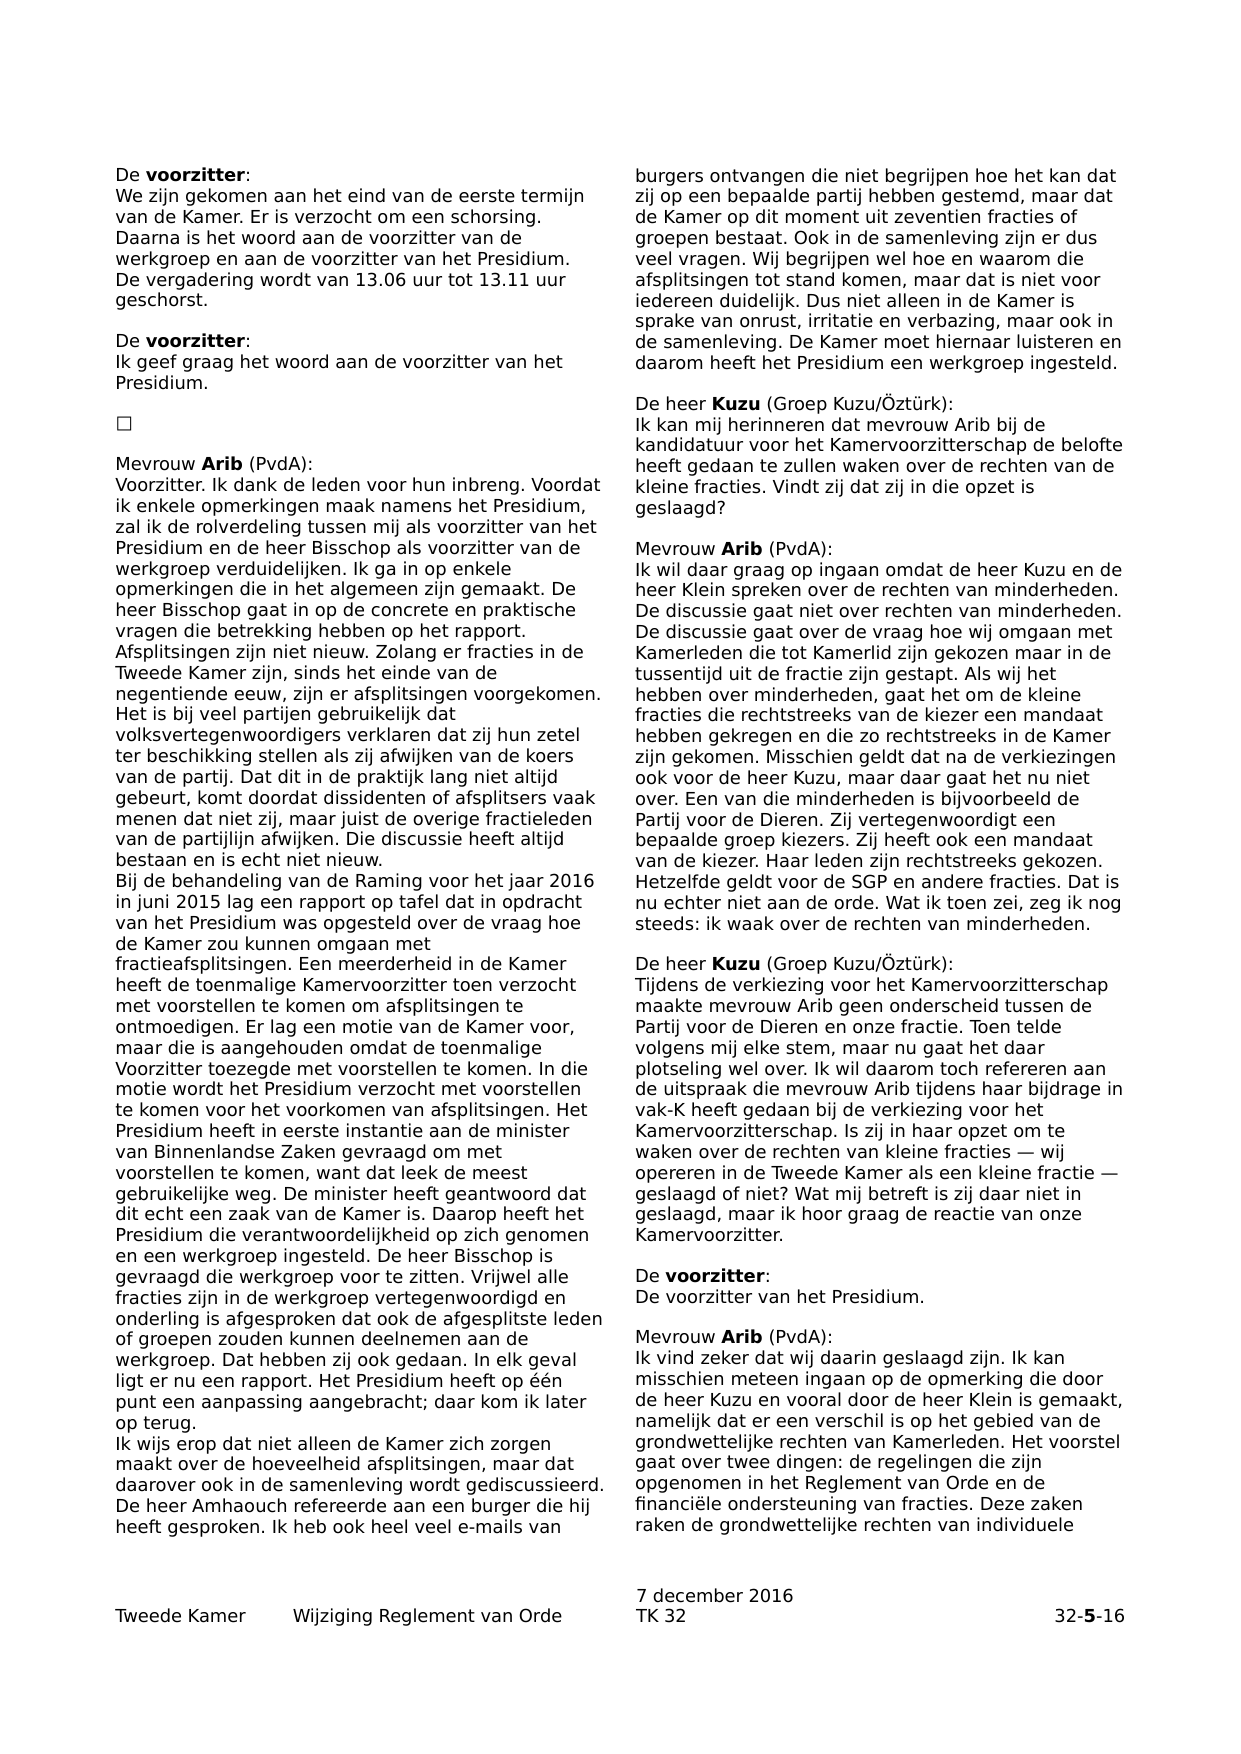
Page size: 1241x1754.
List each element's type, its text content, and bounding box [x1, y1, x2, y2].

text Mevrouw Arib (PvdA): [635, 538, 1125, 559]
text Ik vind zeker dat wij daarin geslaagd zijn. Ik kan misschien meteen ingaan op de opmerking die door de heer Kuzu en vooral door de heer Klein is gemaakt, namelijk dat er een verschil is op het gebied van de grondwettelijke rechten van Kamerleden. Het voorstel gaat over twee dingen: de regelingen die zijn opgenomen in het Reglement van Orde en de financiële ondersteuning van fracties. Deze zaken raken de grondwettelijke rechten van individuele [635, 1348, 1125, 1536]
text Tijdens de verkiezing voor het Kamervoorzitterschap maakte mevrouw Arib geen onderscheid tussen de Partij voor de Dieren en onze fractie. Toen telde volgens mij elke stem, maar nu gaat het daar plotseling wel over. Ik wil daarom toch refereren aan de uitspraak die mevrouw Arib tijdens haar bijdrage in vak-K heeft gedaan bij de verkiezing voor het Kamervoorzitterschap. Is zij in haar opzet om te waken over de rechten van kleine fracties — wij opereren in de Tweede Kamer als een kleine fractie — geslaagd of niet? Wat mij betreft is zij daar niet in geslaagd, maar ik hoor graag de reactie van onze Kamervoorzitter. [635, 975, 1125, 1246]
text burgers ontvangen die niet begrijpen hoe het kan dat zij op een bepaalde partij hebben gestemd, maar dat de Kamer op dit moment uit zeventien fracties of groepen bestaat. Ook in de samenleving zijn er dus veel vragen. Wij begrijpen wel hoe en waarom die afsplitsingen tot stand komen, maar dat is niet voor iedereen duidelijk. Dus niet alleen in de Kamer is sprake van onrust, irritatie en verbazing, maar ook in de samenleving. De Kamer moet hiernaar luisteren en daarom heeft het Presidium een werkgroep ingesteld. [635, 165, 1125, 374]
text De heer Kuzu (Groep Kuzu/Öztürk): [635, 394, 1125, 414]
text De voorzitter: [115, 165, 605, 186]
text Afsplitsingen zijn niet nieuw. Zolang er fracties in de Tweede Kamer zijn, sinds het einde van de negentiende eeuw, zijn er afsplitsingen voorgekomen. Het is bij veel partijen gebruikelijk dat volksvertegenwoordigers verklaren dat zij hun zetel ter beschikking stellen als zij afwijken van de koers van de partij. Dat dit in de praktijk lang niet altijd gebeurt, komt doordat dissidenten of afsplitsers vaak menen dat niet zij, maar juist de overige fractieleden van de partijlijn afwijken. Die discussie heeft altijd bestaan en is echt niet nieuw. [115, 642, 605, 871]
text Mevrouw Arib (PvdA): [115, 454, 605, 475]
text De heer Kuzu (Groep Kuzu/Öztürk): [635, 954, 1125, 975]
text Ik wil daar graag op ingaan omdat de heer Kuzu en de heer Klein spreken over de rechten van minderheden. De discussie gaat niet over rechten van minderheden. De discussie gaat over de vraag hoe wij omgaan met Kamerleden die tot Kamerlid zijn gekozen maar in de tussentijd uit de fractie zijn gestapt. Als wij het hebben over minderheden, gaat het om de kleine fracties die rechtstreeks van de kiezer een mandaat hebben gekregen en die zo rechtstreeks in de Kamer zijn gekomen. Misschien geldt dat na de verkiezingen ook voor de heer Kuzu, maar daar gaat het nu niet over. Een van die minderheden is bijvoorbeeld de Partij voor de Dieren. Zij vertegenwoordigt een bepaalde groep kiezers. Zij heeft ook een mandaat van de kiezer. Haar leden zijn rechtstreeks gekozen. Hetzelfde geldt voor de SGP en andere fracties. Dat is nu echter niet aan de orde. Wat ik toen zei, zeg ik nog steeds: ik waak over de rechten van minderheden. [635, 559, 1125, 934]
text Bij de behandeling van de Raming voor het jaar 2016 in juni 2015 lag een rapport op tafel dat in opdracht van het Presidium was opgesteld over de vraag hoe de Kamer zou kunnen omgaan met fractieafsplitsingen. Een meerderheid in de Kamer heeft de toenmalige Kamervoorzitter toen verzocht met voorstellen te komen om afsplitsingen te ontmoedigen. Er lag een motie van de Kamer voor, maar die is aangehouden omdat de toenmalige Voorzitter toezegde met voorstellen te komen. In die motie wordt het Presidium verzocht met voorstellen te komen voor het voorkomen van afsplitsingen. Het Presidium heeft in eerste instantie aan de minister van Binnenlandse Zaken gevraagd om met voorstellen te komen, want dat leek de meest gebruikelijke weg. De minister heeft geantwoord dat dit echt een zaak van de Kamer is. Daarop heeft het Presidium die verantwoordelijkheid op zich genomen en een werkgroep ingesteld. De heer Bisschop is gevraagd die werkgroep voor te zitten. Vrijwel alle fracties zijn in de werkgroep vertegenwoordigd en onderling is afgesproken dat ook de afgesplitste leden of groepen zouden kunnen deelnemen aan de werkgroep. Dat hebben zij ook gedaan. In elk geval ligt er nu een rapport. Het Presidium heeft op één punt een aanpassing aangebracht; daar kom ik later op terug. [115, 871, 605, 1433]
text Ik geef graag het woord aan de voorzitter van het Presidium. [115, 352, 605, 393]
text De vergadering wordt van 13.06 uur tot 13.11 uur geschorst. [115, 269, 605, 311]
text Ik wijs erop dat niet alleen de Kamer zich zorgen maakt over de hoeveelheid afsplitsingen, maar dat daarover ook in de samenleving wordt gediscussieerd. De heer Amhaouch refereerde aan een burger die hij heeft gesproken. Ik heb ook heel veel e-mails van [115, 1433, 605, 1537]
text De voorzitter: [635, 1266, 1125, 1287]
text Mevrouw Arib (PvdA): [635, 1327, 1125, 1348]
text De voorzitter van het Presidium. [635, 1287, 1125, 1307]
text We zijn gekomen aan het eind van de eerste termijn van de Kamer. Er is verzocht om een schorsing. Daarna is het woord aan de voorzitter van de werkgroep en aan de voorzitter van het Presidium. [115, 186, 605, 269]
text ⬜ [115, 413, 605, 434]
text Voorzitter. Ik dank de leden voor hun inbreng. Voordat ik enkele opmerkingen maak namens het Presidium, zal ik de rolverdeling tussen mij als voorzitter van het Presidium en de heer Bisschop als voorzitter van de werkgroep verduidelijken. Ik ga in op enkele opmerkingen die in het algemeen zijn gemaakt. De heer Bisschop gaat in op de concrete en praktische vragen die betrekking hebben op het rapport. [115, 475, 605, 642]
text De voorzitter: [115, 331, 605, 352]
text Ik kan mij herinneren dat mevrouw Arib bij de kandidatuur voor het Kamervoorzitterschap de belofte heeft gedaan te zullen waken over de rechten van de kleine fracties. Vindt zij dat zij in die opzet is geslaagd? [635, 414, 1125, 518]
